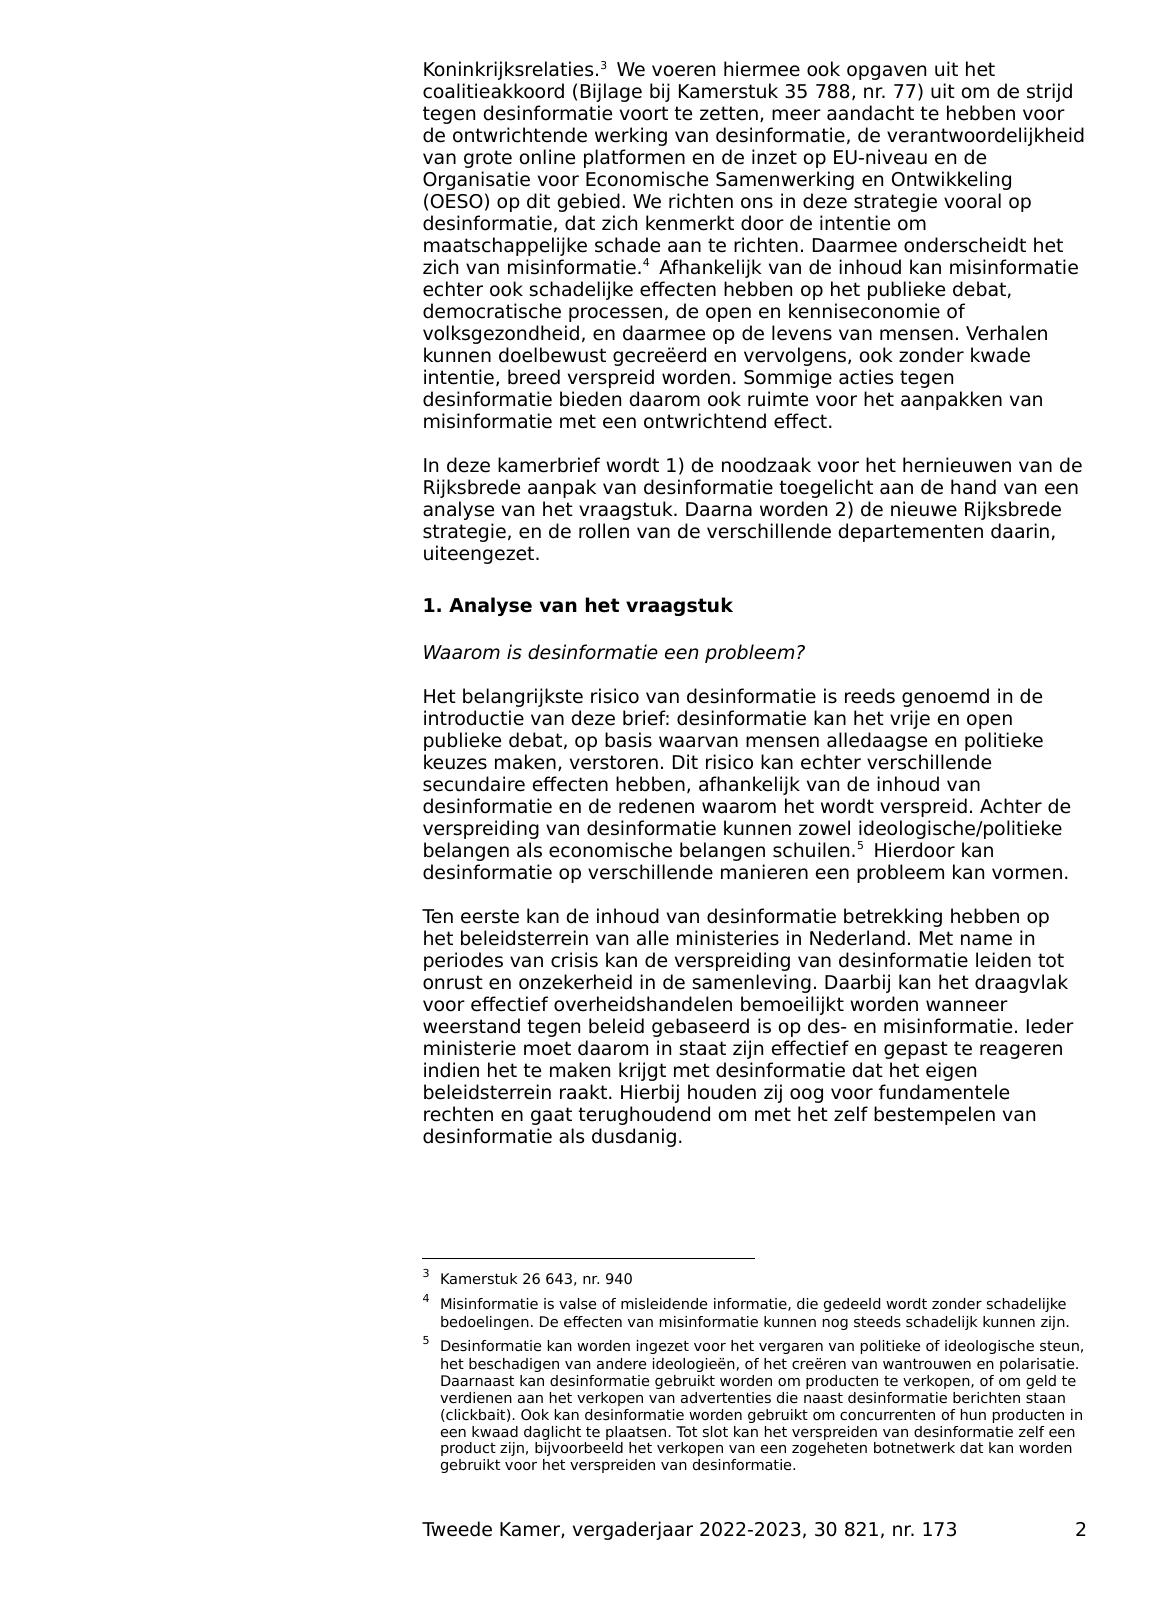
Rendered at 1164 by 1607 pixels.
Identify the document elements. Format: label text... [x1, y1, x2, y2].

text Kamerstuk 26 643, nr. 940 [422, 1267, 1087, 1289]
subtitle 1. Analyse van het vraagstuk [422, 595, 1087, 617]
text Misinformatie is valse of misleidende informatie, die gedeeld wordt zonder schadelijke bedoelingen. De effecten van misinformatie kunnen nog steeds schadelijk kunnen zijn. [422, 1292, 1087, 1331]
text Ten eerste kan de inhoud van desinformatie betrekking hebben op het beleidsterrein van alle ministeries in Nederland. Met name in periodes van crisis kan de verspreiding van desinformatie leiden tot onrust en onzekerheid in de samenleving. Daarbij kan het draagvlak voor effectief overheidshandelen bemoeilijkt worden wanneer weerstand tegen beleid gebaseerd is op des- en misinformatie. Ieder ministerie moet daarom in staat zijn effectief en gepast te reageren indien het te maken krijgt met desinformatie dat het eigen beleidsterrein raakt. Hierbij houden zij oog voor fundamentele rechten en gaat terughoudend om met het zelf bestempelen van desinformatie als dusdanig. [422, 906, 1087, 1148]
text Het belangrijkste risico van desinformatie is reeds genoemd in de introductie van deze brief: desinformatie kan het vrije en open publieke debat, op basis waarvan mensen alledaagse en politieke keuzes maken, verstoren. Dit risico kan echter verschillende secundaire effecten hebben, afhankelijk van de inhoud van desinformatie en de redenen waarom het wordt verspreid. Achter de verspreiding van desinformatie kunnen zowel ideologische/politieke belangen als economische belangen schuilen. Hierdoor kan desinformatie op verschillende manieren een probleem kan vormen. [422, 686, 1087, 884]
text In deze kamerbrief wordt 1) de noodzaak voor het hernieuwen van de Rijksbrede aanpak van desinformatie toegelicht aan de hand van een analyse van het vraagstuk. Daarna worden 2) de nieuwe Rijksbrede strategie, en de rollen van de verschillende departementen daarin, uiteengezet. [422, 455, 1087, 565]
text Desinformatie kan worden ingezet voor het vergaren van politieke of ideologische steun, het beschadigen van andere ideologieën, of het creëren van wantrouwen en polarisatie. Daarnaast kan desinformatie gebruikt worden om producten te verkopen, of om geld te verdienen aan het verkopen van advertenties die naast desinformatie berichten staan (clickbait). Ook kan desinformatie worden gebruikt om concurrenten of hun producten in een kwaad daglicht te plaatsen. Tot slot kan het verspreiden van desinformatie zelf een product zijn, bijvoorbeeld het verkopen van een zogeheten botnetwerk dat kan worden gebruikt voor het verspreiden van desinformatie. [422, 1334, 1087, 1474]
subtitle Waarom is desinformatie een probleem? [422, 642, 1087, 664]
text Koninkrijksrelaties. We voeren hiermee ook opgaven uit het coalitieakkoord (Bijlage bij Kamerstuk 35 788, nr. 77) uit om de strijd tegen desinformatie voort te zetten, meer aandacht te hebben voor de ontwrichtende werking van desinformatie, de verantwoordelijkheid van grote online platformen en de inzet op EU-niveau en de Organisatie voor Economische Samenwerking en Ontwikkeling (OESO) op dit gebied. We richten ons in deze strategie vooral op desinformatie, dat zich kenmerkt door de intentie om maatschappelijke schade aan te richten. Daarmee onderscheidt het zich van misinformatie. Afhankelijk van de inhoud kan misinformatie echter ook schadelijke effecten hebben op het publieke debat, democratische processen, de open en kenniseconomie of volksgezondheid, en daarmee op de levens van mensen. Verhalen kunnen doelbewust gecreëerd en vervolgens, ook zonder kwade intentie, breed verspreid worden. Sommige acties tegen desinformatie bieden daarom ook ruimte voor het aanpakken van misinformatie met een ontwrichtend effect. [422, 59, 1087, 433]
